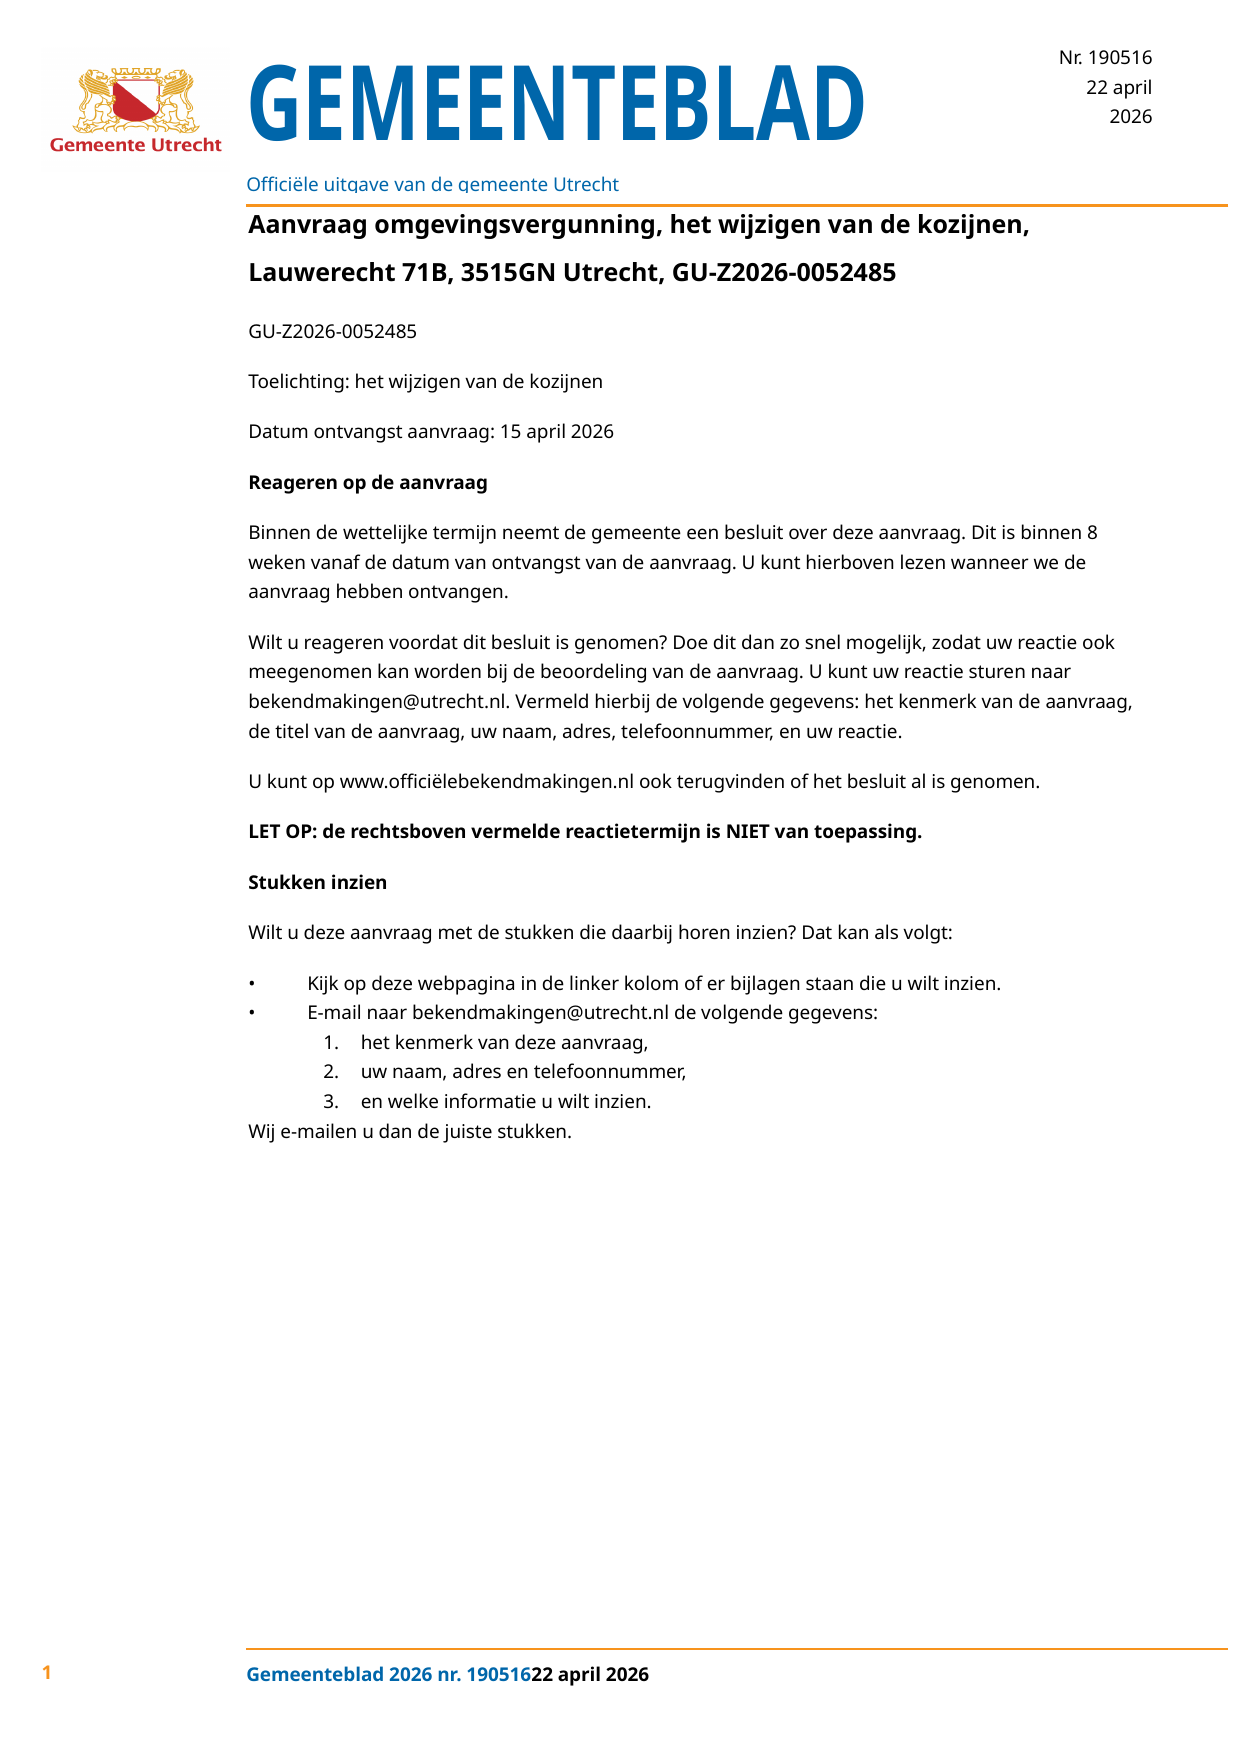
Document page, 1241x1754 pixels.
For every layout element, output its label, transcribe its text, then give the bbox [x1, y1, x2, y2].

text GU-Z2026-0052485 [248, 318, 1152, 344]
text U kunt op www.officiëlebekendmakingen.nl ook terugvinden of het besluit al is genomen. [248, 768, 1152, 794]
text LET OP: de rechtsboven vermelde reactietermijn is NIET van toepassing. [248, 819, 1152, 844]
text Binnen de wettelijke termijn neemt de gemeente een besluit over deze aanvraag. Dit is binnen 8 weken vanaf de datum van ontvangst van de aanvraag. U kunt hierboven lezen wanneer we de aanvraag hebben ontvangen. [248, 519, 1152, 604]
list uw naam, adres en telefoonnummer, [323, 1059, 1152, 1084]
list Kijk op deze webpagina in de linker kolom of er bijlagen staan die u wilt inzien. [248, 970, 1152, 996]
picture [41, 47, 231, 172]
text Datum ontvangst aanvraag: 15 april 2026 [248, 419, 1152, 444]
list het kenmerk van deze aanvraag, [323, 1029, 1152, 1055]
list E-mail naar bekendmakingen@utrecht.nl de volgende gegevens: [248, 999, 1152, 1025]
text Wilt u reageren voordat dit besluit is genomen? Doe dit dan zo snel mogelijk, zodat uw reactie ook meegenomen kan worden bij de beoordeling van de aanvraag. U kunt uw reactie sturen naar bekendmakingen@utrecht.nl. Vermeld hierbij de volgende gegevens: het kenmerk van de aanvraag, de titel van de aanvraag, uw naam, adres, telefoonnummer, en uw reactie. [248, 629, 1152, 744]
text Aanvraag omgevingsvergunning, het wijzigen van de kozijnen, Lauwerecht 71B, 3515GN Utrecht, GU-Z2026-0052485 [248, 207, 1152, 288]
text Wij e-mailen u dan de juiste stukken. [248, 1118, 1152, 1144]
text Reageren op de aanvraag [248, 469, 1152, 495]
list en welke informatie u wilt inzien. [323, 1088, 1152, 1114]
text Stukken inzien [248, 869, 1152, 895]
text Toelichting: het wijzigen van de kozijnen [248, 368, 1152, 394]
text Wilt u deze aanvraag met de stukken die daarbij horen inzien? Dat kan als volgt: [248, 919, 1152, 945]
